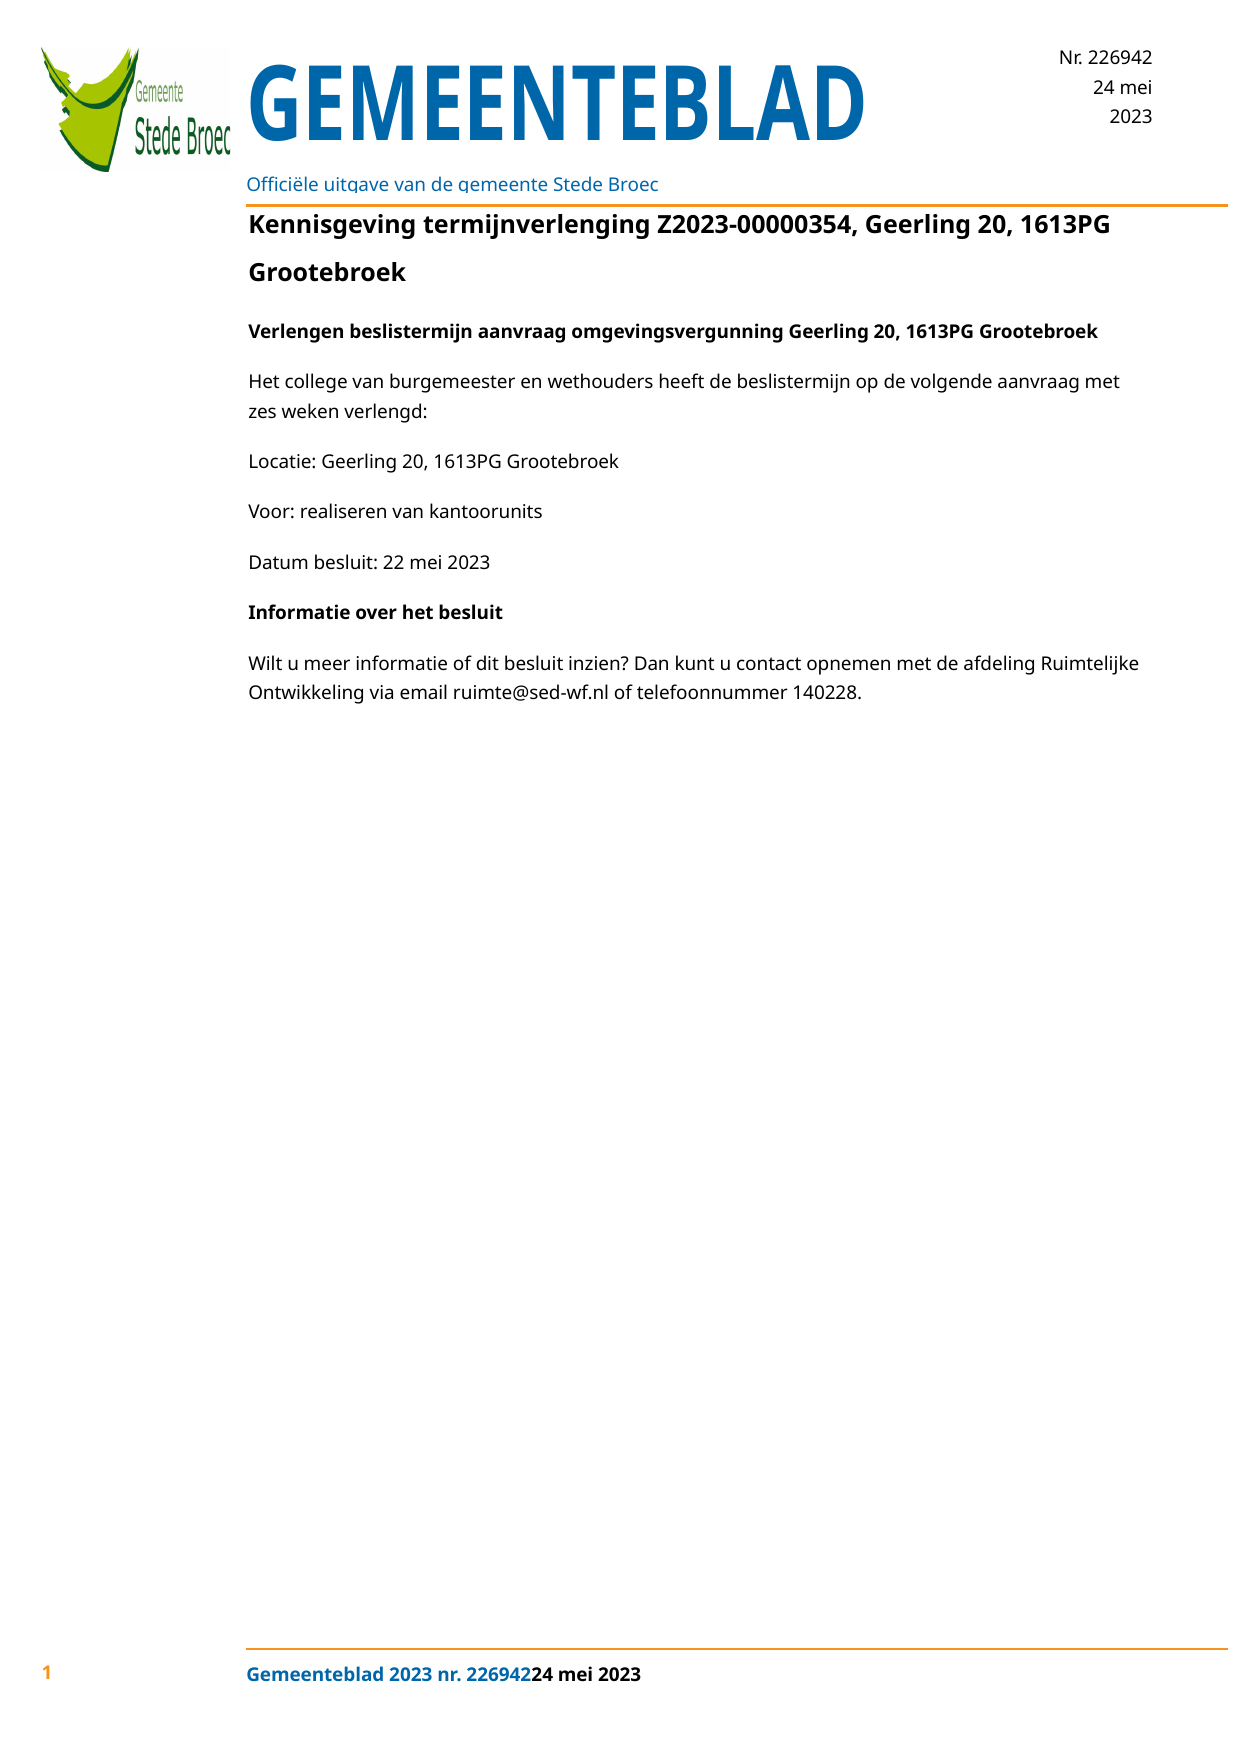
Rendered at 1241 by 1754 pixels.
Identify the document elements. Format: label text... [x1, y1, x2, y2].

picture [41, 47, 231, 172]
text Datum besluit: 22 mei 2023 [248, 549, 1152, 575]
text Wilt u meer informatie of dit besluit inzien? Dan kunt u contact opnemen met de afdeling Ruimtelijke Ontwikkeling via email ruimte@sed-wf.nl of telefoonnummer 140228. [248, 650, 1152, 705]
text Kennisgeving termijnverlenging Z2023-00000354, Geerling 20, 1613PG Grootebroek [248, 207, 1152, 288]
text Verlengen beslistermijn aanvraag omgevingsvergunning Geerling 20, 1613PG Grootebroek [248, 318, 1152, 344]
text Voor: realiseren van kantoorunits [248, 499, 1152, 524]
text Locatie: Geerling 20, 1613PG Grootebroek [248, 448, 1152, 474]
text Informatie over het besluit [248, 599, 1152, 625]
text Het college van burgemeester en wethouders heeft de beslistermijn op de volgende aanvraag met zes weken verlengd: [248, 368, 1152, 424]
